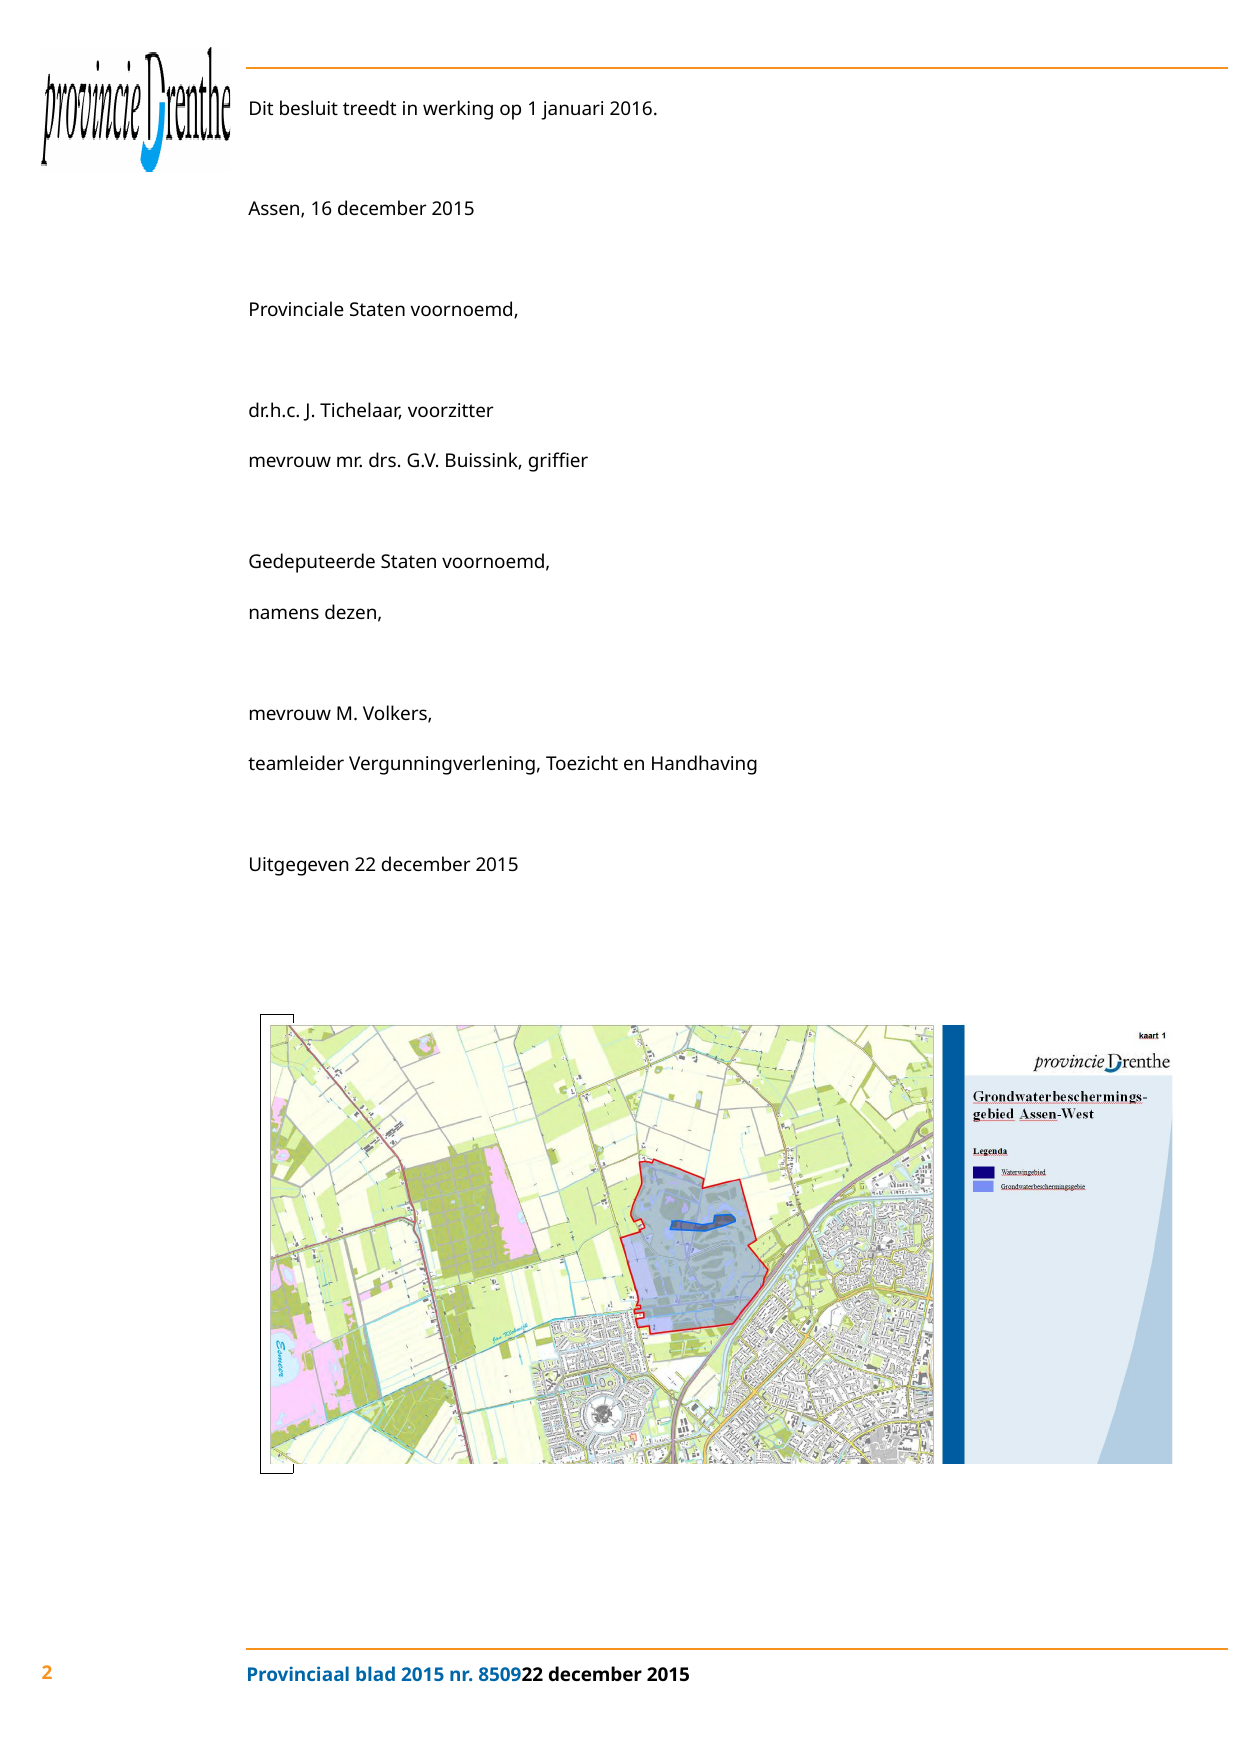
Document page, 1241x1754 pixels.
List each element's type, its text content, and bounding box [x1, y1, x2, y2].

text mevrouw M. Volkers, [248, 700, 1152, 726]
text Dit besluit treedt in werking op 1 januari 2016. [248, 95, 1152, 121]
text Provinciale Staten voornoemd, [248, 296, 1152, 322]
text Uitgegeven 22 december 2015 [248, 851, 1152, 877]
text teamleider Vergunningverlening, Toezicht en Handhaving [248, 750, 1152, 776]
text dr.h.c. J. Tichelaar, voorzitter [248, 397, 1152, 423]
text Gedeputeerde Staten voornoemd, [248, 548, 1152, 574]
picture [41, 47, 231, 172]
text namens dezen, [248, 599, 1152, 625]
text mevrouw mr. drs. G.V. Buissink, griffier [248, 448, 1152, 473]
text Assen, 16 december 2015 [248, 196, 1152, 221]
picture [268, 1023, 1173, 1464]
